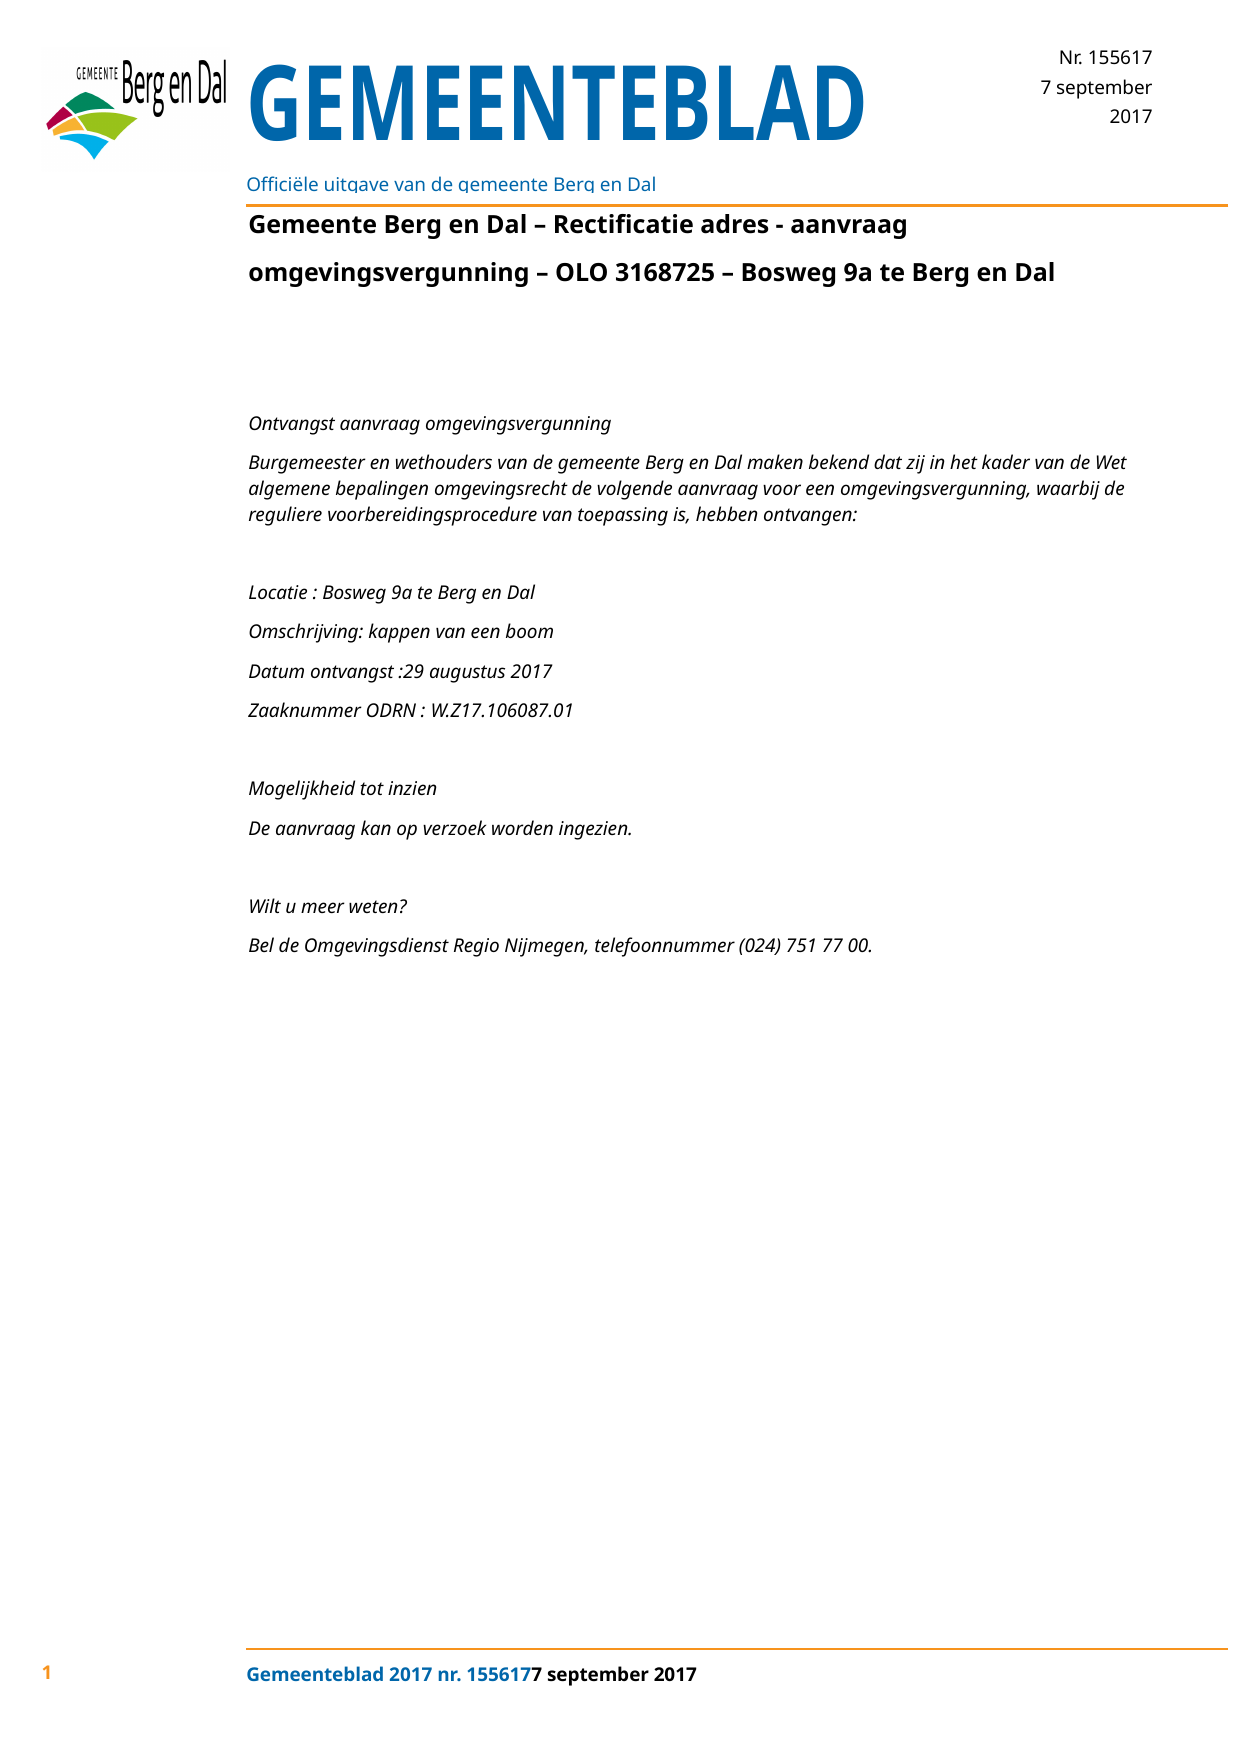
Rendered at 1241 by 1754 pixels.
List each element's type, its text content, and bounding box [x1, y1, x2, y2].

text Burgemeester en wethouders van de gemeente Berg en Dal maken bekend dat zij in het kader van de Wet algemene bepalingen omgevingsrecht de volgende aanvraag voor een omgevingsvergunning, waarbij de reguliere voorbereidingsprocedure van toepassing is, hebben ontvangen: [248, 449, 1152, 526]
text De aanvraag kan op verzoek worden ingezien. [248, 815, 1152, 841]
text Wilt u meer weten? [248, 893, 1152, 919]
text Zaaknummer ODRN : W.Z17.106087.01 [248, 697, 1152, 723]
text Datum ontvangst :29 augustus 2017 [248, 658, 1152, 683]
text Ontvangst aanvraag omgevingsvergunning [248, 410, 1152, 436]
text Omschrijving: kappen van een boom [248, 618, 1152, 644]
picture [41, 47, 231, 172]
text Gemeente Berg en Dal – Rectificatie adres - aanvraag omgevingsvergunning – OLO 3168725 – Bosweg 9a te Berg en Dal [248, 207, 1152, 288]
text Bel de Omgevingsdienst Regio Nijmegen, telefoonnummer (024) 751 77 00. [248, 933, 1152, 958]
text Mogelijkheid tot inzien [248, 776, 1152, 801]
text Locatie : Bosweg 9a te Berg en Dal [248, 579, 1152, 605]
